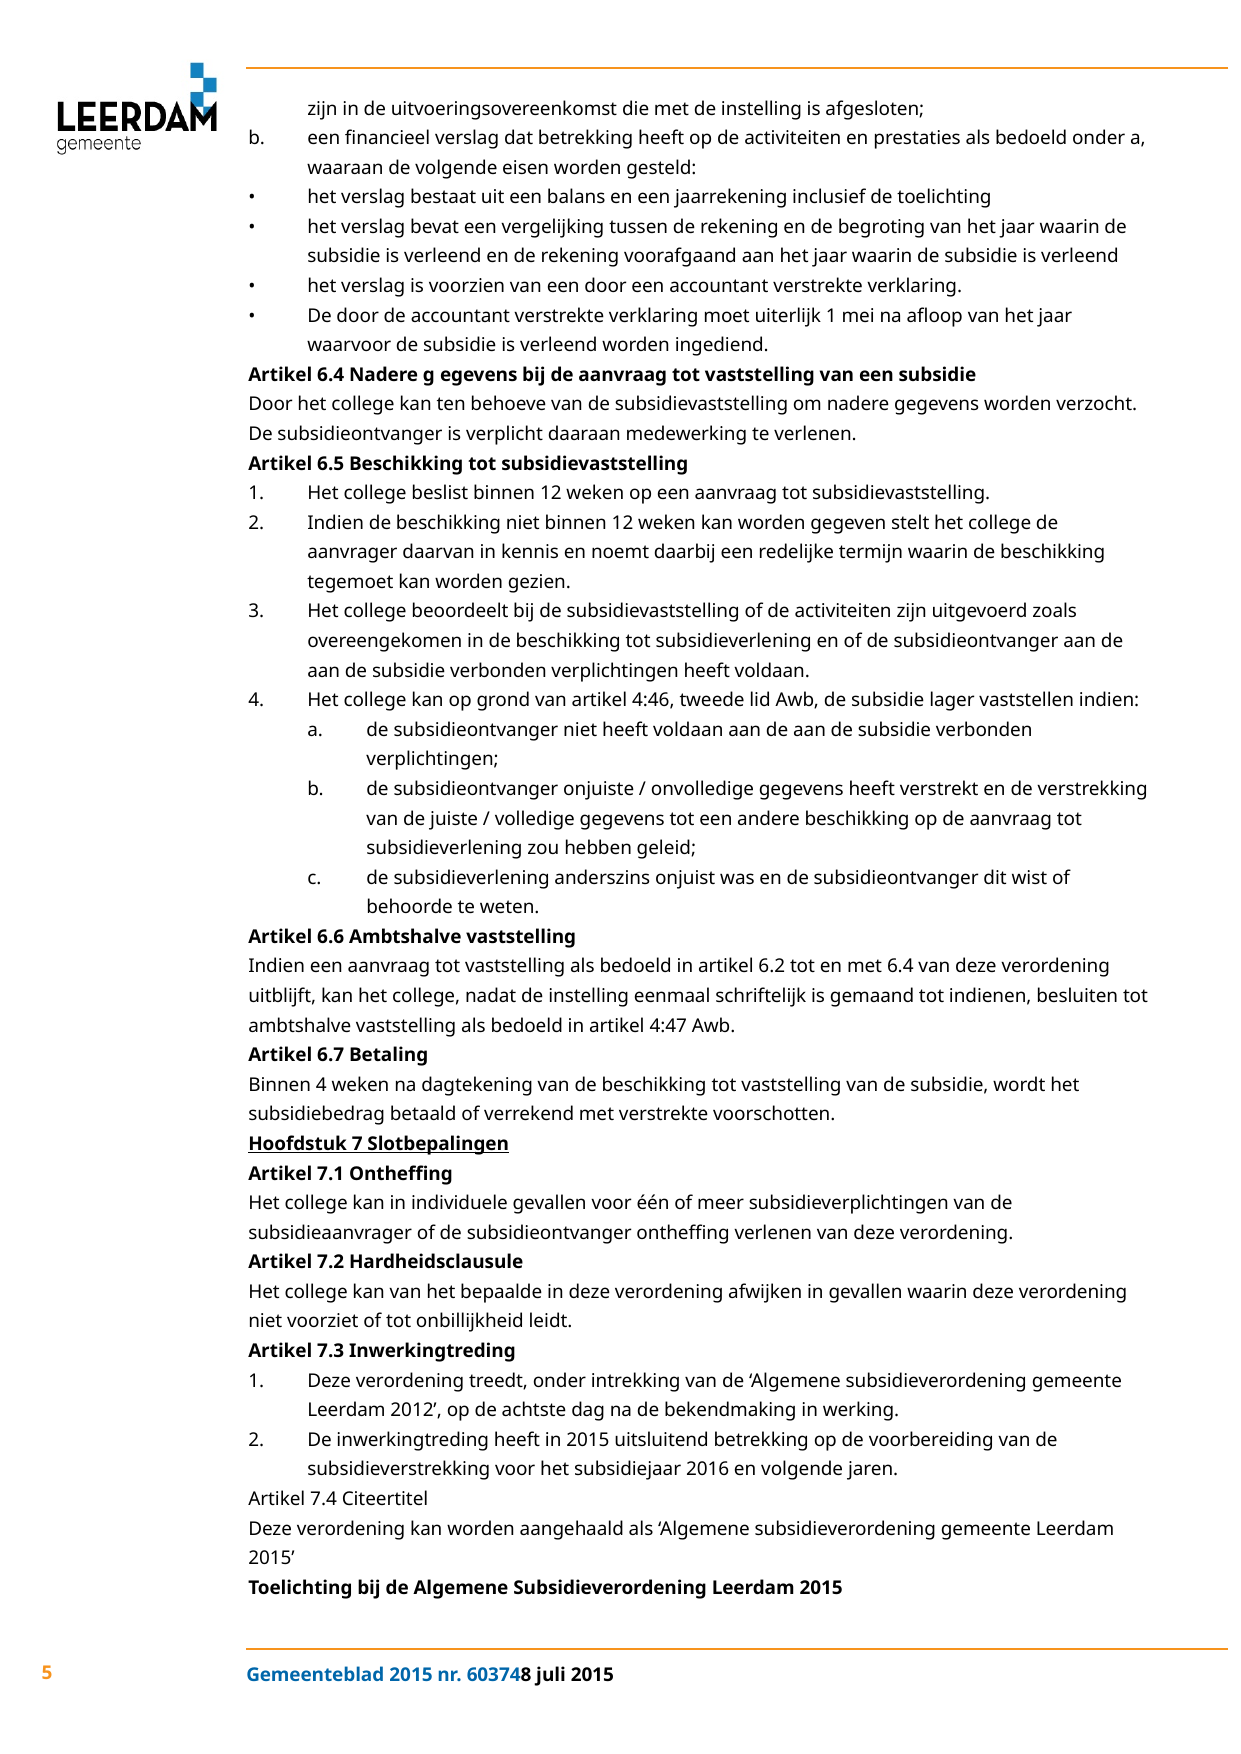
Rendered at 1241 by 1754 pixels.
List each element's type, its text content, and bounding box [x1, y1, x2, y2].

list de subsidieverlening anderszins onjuist was en de subsidieontvanger dit wist of behoorde te weten. [307, 864, 1152, 919]
text Artikel 7.2 Hardheidsclausule [248, 1248, 1152, 1274]
list het verslag bestaat uit een balans en een jaarrekening inclusief de toelichting [248, 183, 1152, 209]
text Artikel 6.4 Nadere g egevens bij de aanvraag tot vaststelling van een subsidie [248, 361, 1152, 387]
text Indien een aanvraag tot vaststelling als bedoeld in artikel 6.2 tot en met 6.4 van deze verordening uitblijft, kan het college, nadat de instelling eenmaal schriftelijk is gemaand tot indienen, besluiten tot ambtshalve vaststelling als bedoeld in artikel 4:47 Awb. [248, 953, 1152, 1038]
text Artikel 7.3 Inwerkingtreding [248, 1337, 1152, 1363]
text Artikel 6.5 Beschikking tot subsidievaststelling [248, 450, 1152, 476]
text Artikel 6.7 Betaling [248, 1041, 1152, 1067]
text Hoofdstuk 7 Slotbepalingen [248, 1130, 1152, 1156]
list de subsidieontvanger niet heeft voldaan aan de aan de subsidie verbonden verplichtingen; [307, 716, 1152, 771]
text Deze verordening kan worden aangehaald als ‘Algemene subsidieverordening gemeente Leerdam 2015’ [248, 1515, 1152, 1570]
text Het college kan in individuele gevallen voor één of meer subsidieverplichtingen van de subsidieaanvrager of de subsidieontvanger ontheffing verlenen van deze verordening. [248, 1189, 1152, 1245]
picture [41, 47, 231, 172]
text Door het college kan ten behoeve van de subsidievaststelling om nadere gegevens worden verzocht. De subsidieontvanger is verplicht daaraan medewerking te verlenen. [248, 391, 1152, 446]
list de subsidieontvanger onjuiste / onvolledige gegevens heeft verstrekt en de verstrekking van de juiste / volledige gegevens tot een andere beschikking op de aanvraag tot subsidieverlening zou hebben geleid; [307, 775, 1152, 860]
text Artikel 7.4 Citeertitel [248, 1485, 1152, 1511]
list een financieel verslag dat betrekking heeft op de activiteiten en prestaties als bedoeld onder a, waaraan de volgende eisen worden gesteld: [248, 124, 1152, 180]
text Artikel 6.6 Ambtshalve vaststelling [248, 923, 1152, 949]
text Binnen 4 weken na dagtekening van de beschikking tot vaststelling van de subsidie, wordt het subsidiebedrag betaald of verrekend met verstrekte voorschotten. [248, 1071, 1152, 1126]
list Deze verordening treedt, onder intrekking van de ‘Algemene subsidieverordening gemeente Leerdam 2012’, op de achtste dag na de bekendmaking in werking. [248, 1367, 1152, 1422]
text Toelichting bij de Algemene Subsidieverordening Leerdam 2015 [248, 1574, 1152, 1600]
text Artikel 7.1 Ontheffing [248, 1160, 1152, 1186]
list De door de accountant verstrekte verklaring moet uiterlijk 1 mei na afloop van het jaar waarvoor de subsidie is verleend worden ingediend. [248, 302, 1152, 357]
list Het college beoordeelt bij de subsidievaststelling of de activiteiten zijn uitgevoerd zoals overeengekomen in de beschikking tot subsidieverlening en of de subsidieontvanger aan de aan de subsidie verbonden verplichtingen heeft voldaan. [248, 598, 1152, 683]
list Het college beslist binnen 12 weken op een aanvraag tot subsidievaststelling. [248, 479, 1152, 505]
text Het college kan van het bepaalde in deze verordening afwijken in gevallen waarin deze verordening niet voorziet of tot onbillijkheid leidt. [248, 1278, 1152, 1333]
list het verslag is voorzien van een door een accountant verstrekte verklaring. [248, 272, 1152, 298]
list zijn in de uitvoeringsovereenkomst die met de instelling is afgesloten; [248, 95, 1152, 121]
list De inwerkingtreding heeft in 2015 uitsluitend betrekking op de voorbereiding van de subsidieverstrekking voor het subsidiejaar 2016 en volgende jaren. [248, 1426, 1152, 1481]
list Het college kan op grond van artikel 4:46, tweede lid Awb, de subsidie lager vaststellen indien: [248, 686, 1152, 712]
list het verslag bevat een vergelijking tussen de rekening en de begroting van het jaar waarin de subsidie is verleend en de rekening voorafgaand aan het jaar waarin de subsidie is verleend [248, 213, 1152, 268]
list Indien de beschikking niet binnen 12 weken kan worden gegeven stelt het college de aanvrager daarvan in kennis en noemt daarbij een redelijke termijn waarin de beschikking tegemoet kan worden gezien. [248, 509, 1152, 594]
